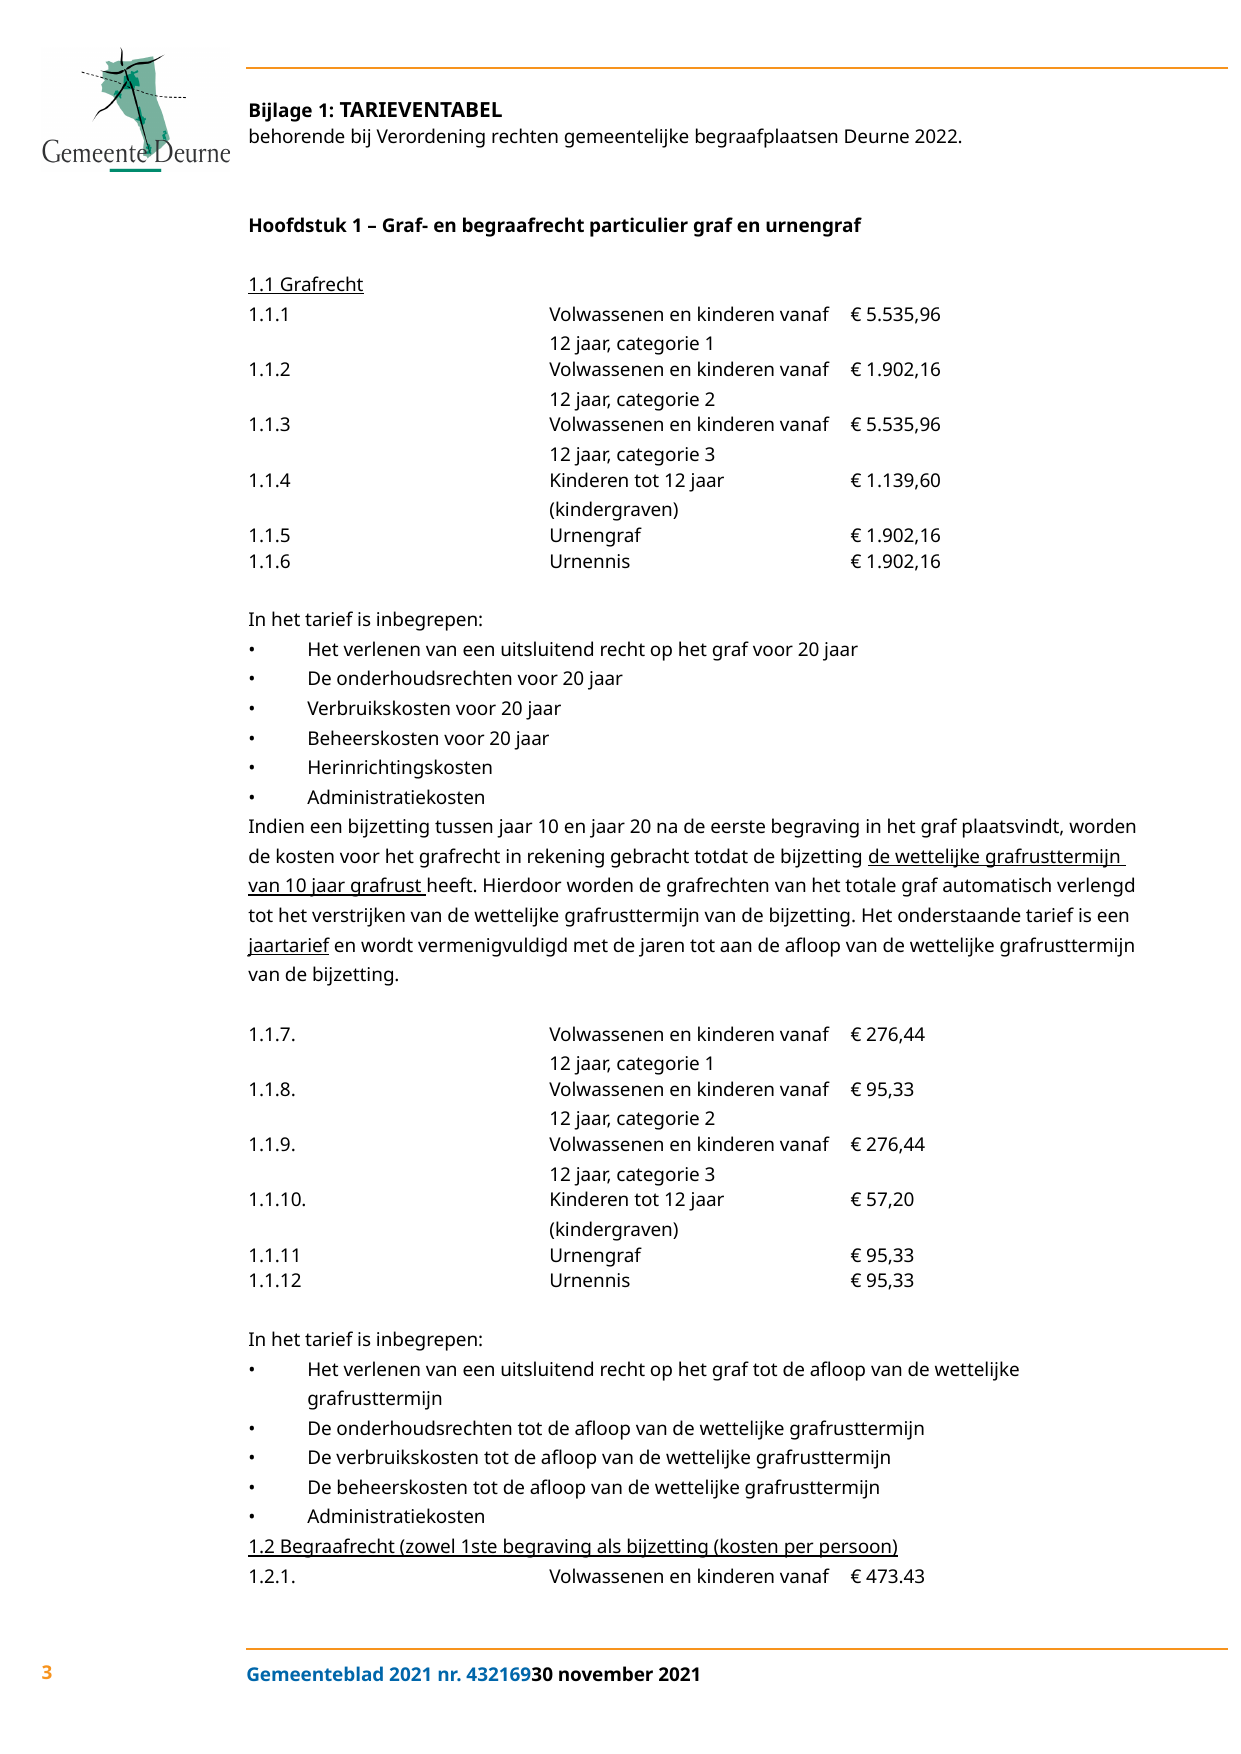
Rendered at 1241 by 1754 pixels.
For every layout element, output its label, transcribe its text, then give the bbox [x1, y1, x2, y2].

table_cell Kinderen tot 12 jaar (kindergraven) [549, 467, 850, 522]
text 1.1 Grafrecht [248, 271, 1152, 297]
text behorende bij Verordening rechten gemeentelijke begraafplaatsen Deurne 2022. [248, 123, 1152, 149]
list Administratiekosten [248, 784, 1152, 810]
list De verbruikskosten tot de afloop van de wettelijke grafrusttermijn [248, 1444, 1152, 1470]
table_cell Urnennis [549, 1268, 850, 1293]
table_cell 1.1.9. [248, 1131, 549, 1187]
table_cell € 1.902,16 [850, 356, 1152, 412]
table_cell € 1.139,60 [850, 467, 1152, 522]
table_cell € 1.902,16 [850, 548, 1152, 574]
text In het tarief is inbegrepen: [248, 606, 1152, 632]
table_cell 1.1.10. [248, 1187, 549, 1242]
text Hoofdstuk 1 – Graf- en begraafrecht particulier graf en urnengraf [248, 212, 1152, 238]
list Herinrichtingskosten [248, 754, 1152, 780]
table_cell 1.1.2 [248, 356, 549, 412]
table_cell Volwassenen en kinderen vanaf 12 jaar, categorie 3 [549, 1131, 850, 1187]
table_cell 1.1.8. [248, 1076, 549, 1131]
table_cell 1.1.11 [248, 1242, 549, 1268]
table_cell 1.1.4 [248, 467, 549, 522]
table_cell Urnengraf [549, 1242, 850, 1268]
table_cell Volwassenen en kinderen vanaf 12 jaar, categorie 2 [549, 1076, 850, 1131]
table_cell € 95,33 [850, 1242, 1152, 1268]
table_cell € 57,20 [850, 1187, 1152, 1242]
picture [41, 47, 231, 172]
list Het verlenen van een uitsluitend recht op het graf tot de afloop van de wettelijke grafrusttermijn [248, 1356, 1152, 1411]
list Het verlenen van een uitsluitend recht op het graf voor 20 jaar [248, 636, 1152, 662]
table_cell Urnennis [549, 548, 850, 574]
list De onderhoudsrechten voor 20 jaar [248, 666, 1152, 691]
table_header 1.1.7. [248, 1021, 549, 1076]
list Verbruikskosten voor 20 jaar [248, 695, 1152, 721]
table_header € 276,44 [850, 1021, 1152, 1076]
table_cell Volwassenen en kinderen vanaf 12 jaar, categorie 2 [549, 356, 850, 412]
table_cell € 95,33 [850, 1268, 1152, 1293]
table_header € 473.43 [850, 1563, 1152, 1589]
table_cell € 1.902,16 [850, 522, 1152, 548]
table_cell 1.1.3 [248, 412, 549, 467]
table_header Volwassenen en kinderen vanaf 12 jaar, categorie 1 [549, 301, 850, 356]
text Indien een bijzetting tussen jaar 10 en jaar 20 na de eerste begraving in het graf plaatsvindt, worden de kosten voor het grafrecht in rekening gebracht totdat de bijzetting de wettelijke grafrusttermijn van 10 jaar grafrust heeft. Hierdoor worden de grafrechten van het totale graf automatisch verlengd tot het verstrijken van de wettelijke grafrusttermijn van de bijzetting. Het onderstaande tarief is een jaartarief en wordt vermenigvuldigd met de jaren tot aan de afloop van de wettelijke grafrusttermijn van de bijzetting. [248, 813, 1152, 987]
list Beheerskosten voor 20 jaar [248, 725, 1152, 751]
table_cell € 276,44 [850, 1131, 1152, 1187]
table_header € 5.535,96 [850, 301, 1152, 356]
table_header Volwassenen en kinderen vanaf 12 jaar, categorie 1 [549, 1021, 850, 1076]
table_cell 1.1.6 [248, 548, 549, 574]
text In het tarief is inbegrepen: [248, 1326, 1152, 1352]
list De onderhoudsrechten tot de afloop van de wettelijke grafrusttermijn [248, 1415, 1152, 1441]
text 1.2 Begraafrecht (zowel 1ste begraving als bijzetting (kosten per persoon) [248, 1533, 1152, 1559]
table_header 1.2.1. [248, 1563, 549, 1589]
table_cell € 95,33 [850, 1076, 1152, 1131]
table_cell 1.1.5 [248, 522, 549, 548]
table_header 1.1.1 [248, 301, 549, 356]
table_cell Kinderen tot 12 jaar (kindergraven) [549, 1187, 850, 1242]
table_header Volwassenen en kinderen vanaf [549, 1563, 850, 1589]
table_cell Volwassenen en kinderen vanaf 12 jaar, categorie 3 [549, 412, 850, 467]
table_cell 1.1.12 [248, 1268, 549, 1293]
list Administratiekosten [248, 1504, 1152, 1529]
table_cell € 5.535,96 [850, 412, 1152, 467]
text Bijlage 1: TARIEVENTABEL [248, 95, 1152, 123]
list De beheerskosten tot de afloop van de wettelijke grafrusttermijn [248, 1474, 1152, 1500]
table_cell Urnengraf [549, 522, 850, 548]
